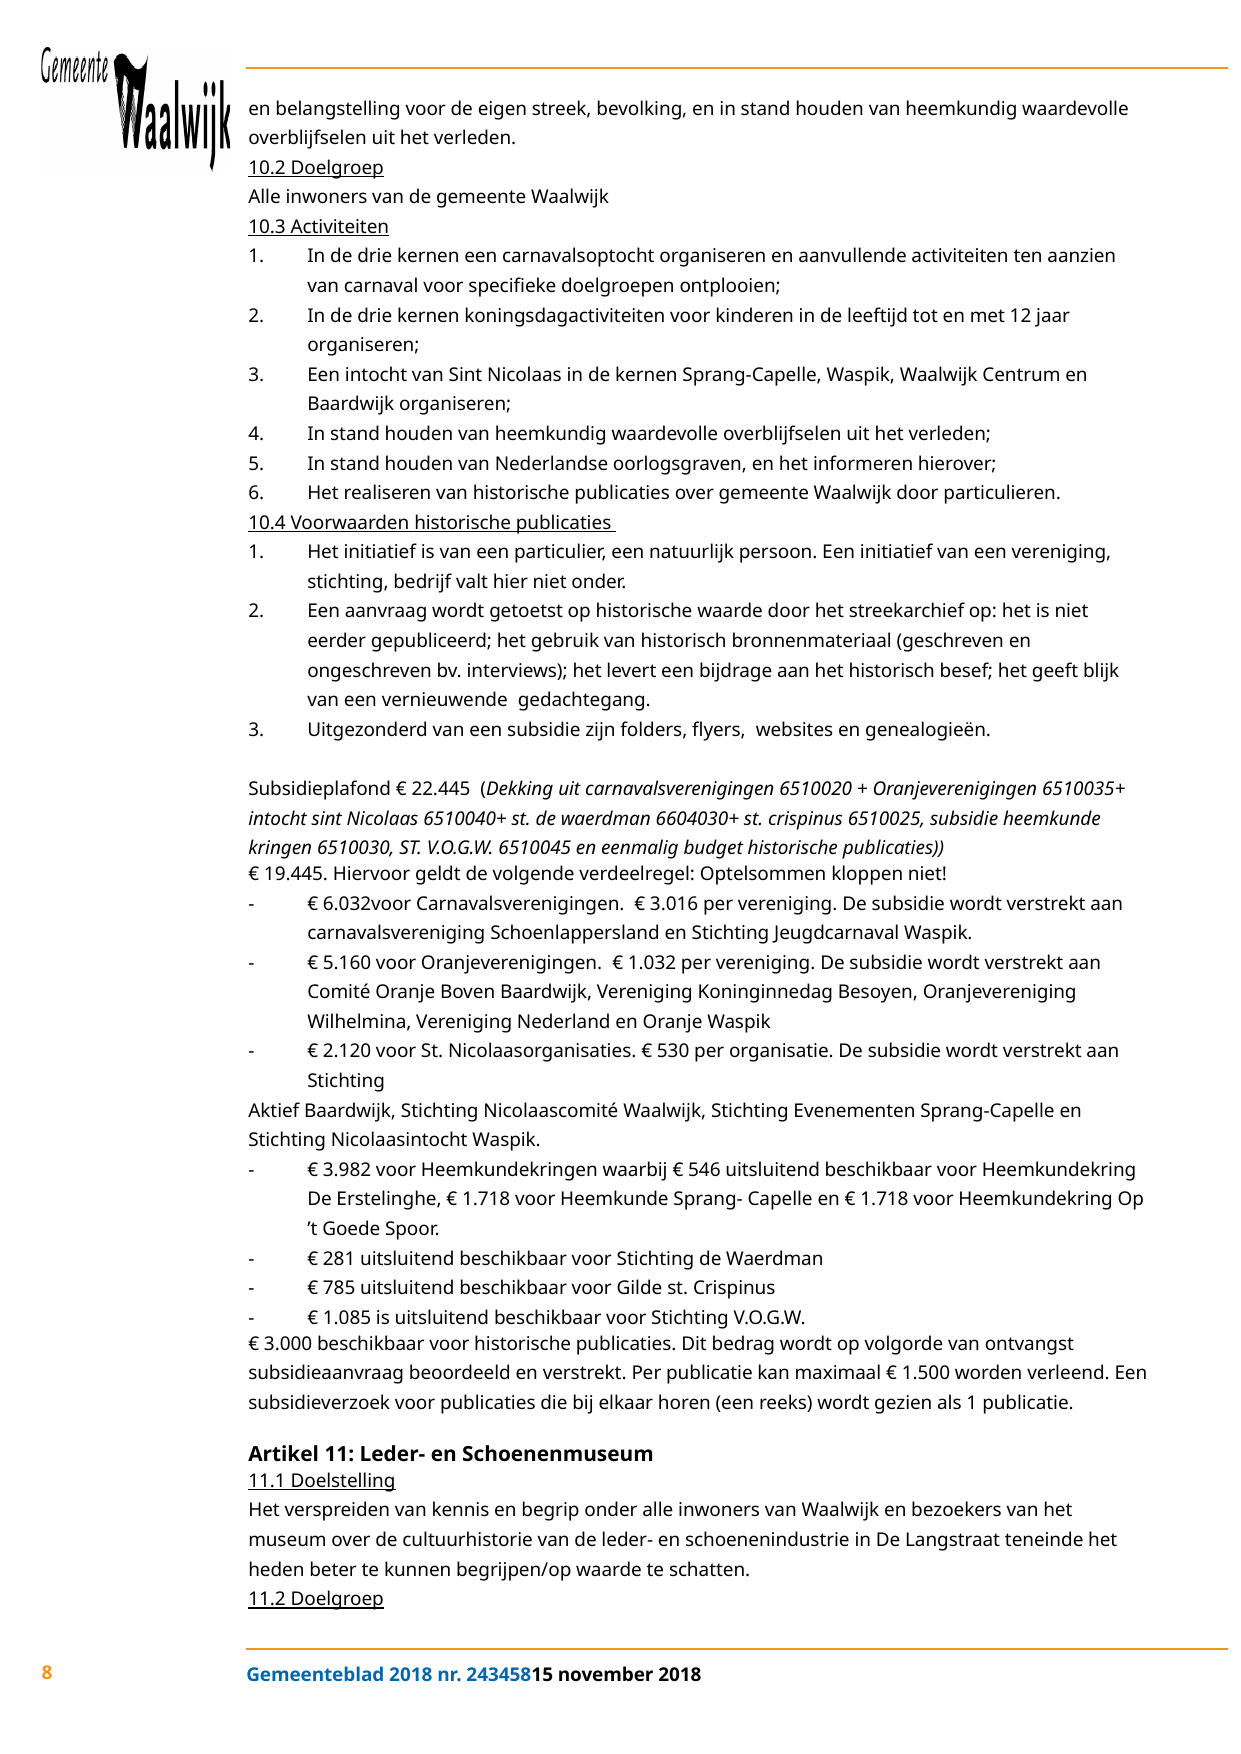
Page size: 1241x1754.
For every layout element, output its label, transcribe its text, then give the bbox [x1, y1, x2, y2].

table_header Subsidieplafond € 22.445 (Dekking uit carnavalsverenigingen 6510020 + Oranjeverenigingen 6510035+ intocht sint Nicolaas 6510040+ st. de waerdman 6604030+ st. crispinus 6510025, subsidie heemkunde kringen 6510030, ST. V.O.G.W. 6510045 en eenmalig budget historische publicaties)) [248, 775, 1152, 860]
list Een intocht van Sint Nicolaas in de kernen Sprang-Capelle, Waspik, Waalwijk Centrum en Baardwijk organiseren; [248, 361, 1152, 416]
list In de drie kernen koningsdagactiviteiten voor kinderen in de leeftijd tot en met 12 jaar organiseren; [248, 302, 1152, 357]
list In stand houden van heemkundig waardevolle overblijfselen uit het verleden; [248, 420, 1152, 446]
table_cell € 3.000 beschikbaar voor historische publicaties. Dit bedrag wordt op volgorde van ontvangst subsidieaanvraag beoordeeld en verstrekt. Per publicatie kan maximaal € 1.500 worden verleend. Een subsidieverzoek voor publicaties die bij elkaar horen (een reeks) wordt gezien als 1 publicatie. [248, 1330, 1152, 1414]
text 11.1 Doelstelling [248, 1467, 1152, 1493]
text 10.3 Activiteiten [248, 213, 1152, 239]
text 10.4 Voorwaarden historische publicaties [248, 509, 1152, 535]
list Uitgezonderd van een subsidie zijn folders, flyers, websites en genealogieën. [248, 716, 1152, 742]
list Het initiatief is van een particulier, een natuurlijk persoon. Een initiatief van een vereniging, stichting, bedrijf valt hier niet onder. [248, 538, 1152, 594]
list In de drie kernen een carnavalsoptocht organiseren en aanvullende activiteiten ten aanzien van carnaval voor specifieke doelgroepen ontplooien; [248, 243, 1152, 298]
text Artikel 11: Leder- en Schoenenmuseum [248, 1439, 1152, 1467]
list Een aanvraag wordt getoetst op historische waarde door het streekarchief op: het is niet eerder gepubliceerd; het gebruik van historisch bronnenmateriaal (geschreven en ongeschreven bv. interviews); het levert een bijdrage aan het historisch besef; het geeft blijk van een vernieuwende gedachtegang. [248, 598, 1152, 712]
text Het verspreiden van kennis en begrip onder alle inwoners van Waalwijk en bezoekers van het museum over de cultuurhistorie van de leder- en schoenenindustrie in De Langstraat teneinde het heden beter te kunnen begrijpen/op waarde te schatten. [248, 1497, 1152, 1582]
text 10.2 Doelgroep [248, 154, 1152, 180]
text en belangstelling voor de eigen streek, bevolking, en in stand houden van heemkundig waardevolle overblijfselen uit het verleden. [248, 95, 1152, 150]
list Het realiseren van historische publicaties over gemeente Waalwijk door particulieren. [248, 479, 1152, 505]
list In stand houden van Nederlandse oorlogsgraven, en het informeren hierover; [248, 450, 1152, 476]
text 11.2 Doelgroep [248, 1585, 1152, 1611]
picture [41, 47, 231, 172]
table_cell € 19.445. Hiervoor geldt de volgende verdeelregel: Optelsommen kloppen niet! € 6.032voor Carnavalsverenigingen. € 3.016 per vereniging. De subsidie wordt verstrekt aan carnavalsvereniging Schoenlappersland en Stichting Jeugdcarnaval Waspik. € 5.160 voor Oranjeverenigingen. € 1.032 per vereniging. De subsidie wordt verstrekt aan Comité Oranje Boven Baardwijk, Vereniging Koninginnedag Besoyen, Oranjevereniging Wilhelmina, Vereniging Nederland en Oranje Waspik € 2.120 voor St. Nicolaasorganisaties. € 530 per organisatie. De subsidie wordt verstrekt aan Stichting Aktief Baardwijk, Stichting Nicolaascomité Waalwijk, Stichting Evenementen Sprang-Capelle en Stichting Nicolaasintocht Waspik. € 3.982 voor Heemkundekringen waarbij € 546 uitsluitend beschikbaar voor Heemkundekring De Erstelinghe, € 1.718 voor Heemkunde Sprang- Capelle en € 1.718 voor Heemkundekring Op ’t Goede Spoor. € 281 uitsluitend beschikbaar voor Stichting de Waerdman € 785 uitsluitend beschikbaar voor Gilde st. Crispinus € 1.085 is uitsluitend beschikbaar voor Stichting V.O.G.W. [248, 860, 1152, 1330]
text Alle inwoners van de gemeente Waalwijk [248, 183, 1152, 209]
